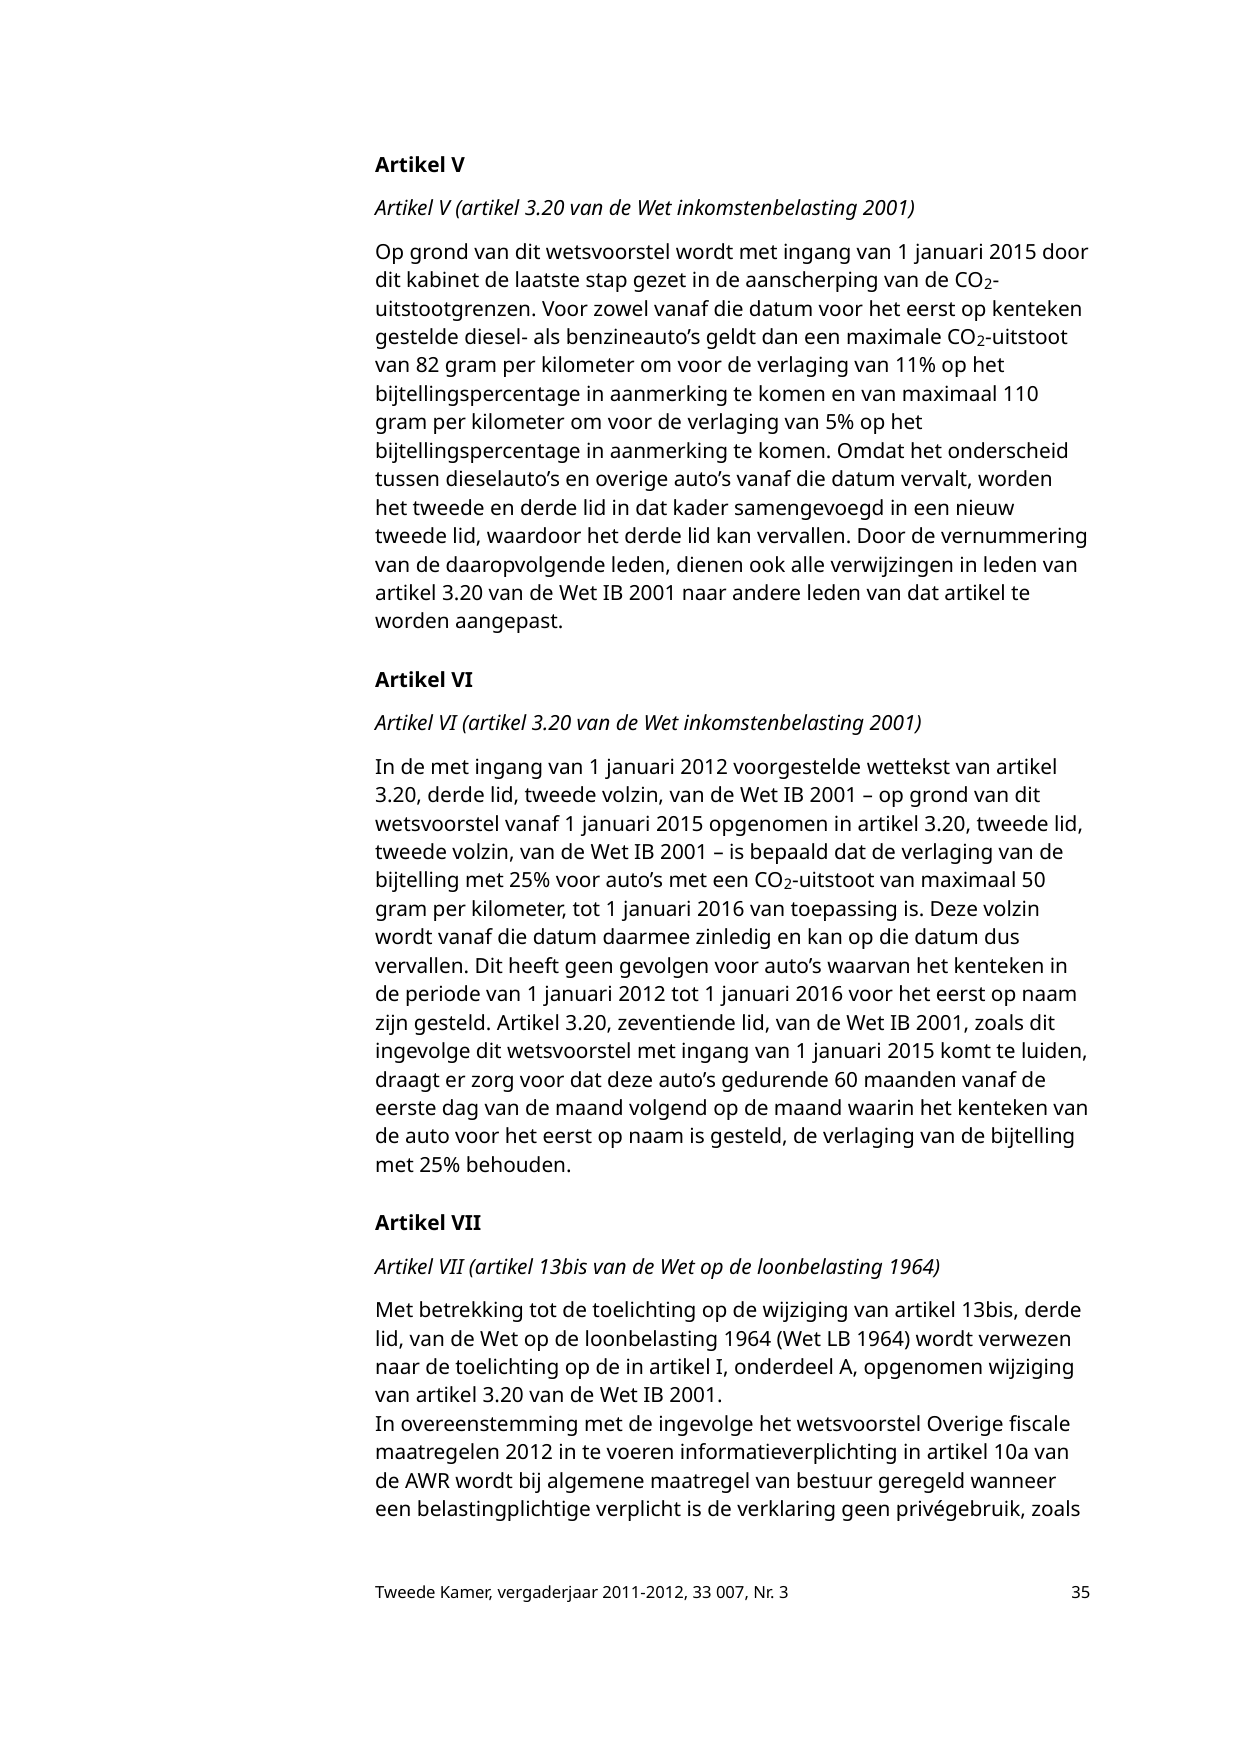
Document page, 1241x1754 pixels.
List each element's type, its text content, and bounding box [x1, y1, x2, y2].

text Artikel VI [375, 665, 1090, 693]
text In overeenstemming met de ingevolge het wetsvoorstel Overige fiscale maatregelen 2012 in te voeren informatieverplichting in artikel 10a van de AWR wordt bij algemene maatregel van bestuur geregeld wanneer een belastingplichtige verplicht is de verklaring geen privégebruik, zoals [375, 1409, 1090, 1523]
text In de met ingang van 1 januari 2012 voorgestelde wettekst van artikel 3.20, derde lid, tweede volzin, van de Wet IB 2001 – op grond van dit wetsvoorstel vanaf 1 januari 2015 opgenomen in artikel 3.20, tweede lid, tweede volzin, van de Wet IB 2001 – is bepaald dat de verlaging van de bijtelling met 25% voor auto’s met een CO2-uitstoot van maximaal 50 gram per kilometer, tot 1 januari 2016 van toepassing is. Deze volzin wordt vanaf die datum daarmee zinledig en kan op die datum dus vervallen. Dit heeft geen gevolgen voor auto’s waarvan het kenteken in de periode van 1 januari 2012 tot 1 januari 2016 voor het eerst op naam zijn gesteld. Artikel 3.20, zeventiende lid, van de Wet IB 2001, zoals dit ingevolge dit wetsvoorstel met ingang van 1 januari 2015 komt te luiden, draagt er zorg voor dat deze auto’s gedurende 60 maanden vanaf de eerste dag van de maand volgend op de maand waarin het kenteken van de auto voor het eerst op naam is gesteld, de verlaging van de bijtelling met 25% behouden. [375, 752, 1090, 1178]
text Artikel VII [375, 1208, 1090, 1237]
text Met betrekking tot de toelichting op de wijziging van artikel 13bis, derde lid, van de Wet op de loonbelasting 1964 (Wet LB 1964) wordt verwezen naar de toelichting op de in artikel I, onderdeel A, opgenomen wijziging van artikel 3.20 van de Wet IB 2001. [375, 1295, 1090, 1409]
text Artikel V [375, 150, 1090, 178]
text Artikel VI (artikel 3.20 van de Wet inkomstenbelasting 2001) [375, 708, 1090, 737]
text Op grond van dit wetsvoorstel wordt met ingang van 1 januari 2015 door dit kabinet de laatste stap gezet in de aanscherping van de CO2-uitstootgrenzen. Voor zowel vanaf die datum voor het eerst op kenteken gestelde diesel- als benzineauto’s geldt dan een maximale CO2-uitstoot van 82 gram per kilometer om voor de verlaging van 11% op het bijtellingspercentage in aanmerking te komen en van maximaal 110 gram per kilometer om voor de verlaging van 5% op het bijtellingspercentage in aanmerking te komen. Omdat het onderscheid tussen dieselauto’s en overige auto’s vanaf die datum vervalt, worden het tweede en derde lid in dat kader samengevoegd in een nieuw tweede lid, waardoor het derde lid kan vervallen. Door de vernummering van de daaropvolgende leden, dienen ook alle verwijzingen in leden van artikel 3.20 van de Wet IB 2001 naar andere leden van dat artikel te worden aangepast. [375, 237, 1090, 635]
text Artikel V (artikel 3.20 van de Wet inkomstenbelasting 2001) [375, 193, 1090, 222]
text Artikel VII (artikel 13bis van de Wet op de loonbelasting 1964) [375, 1252, 1090, 1280]
